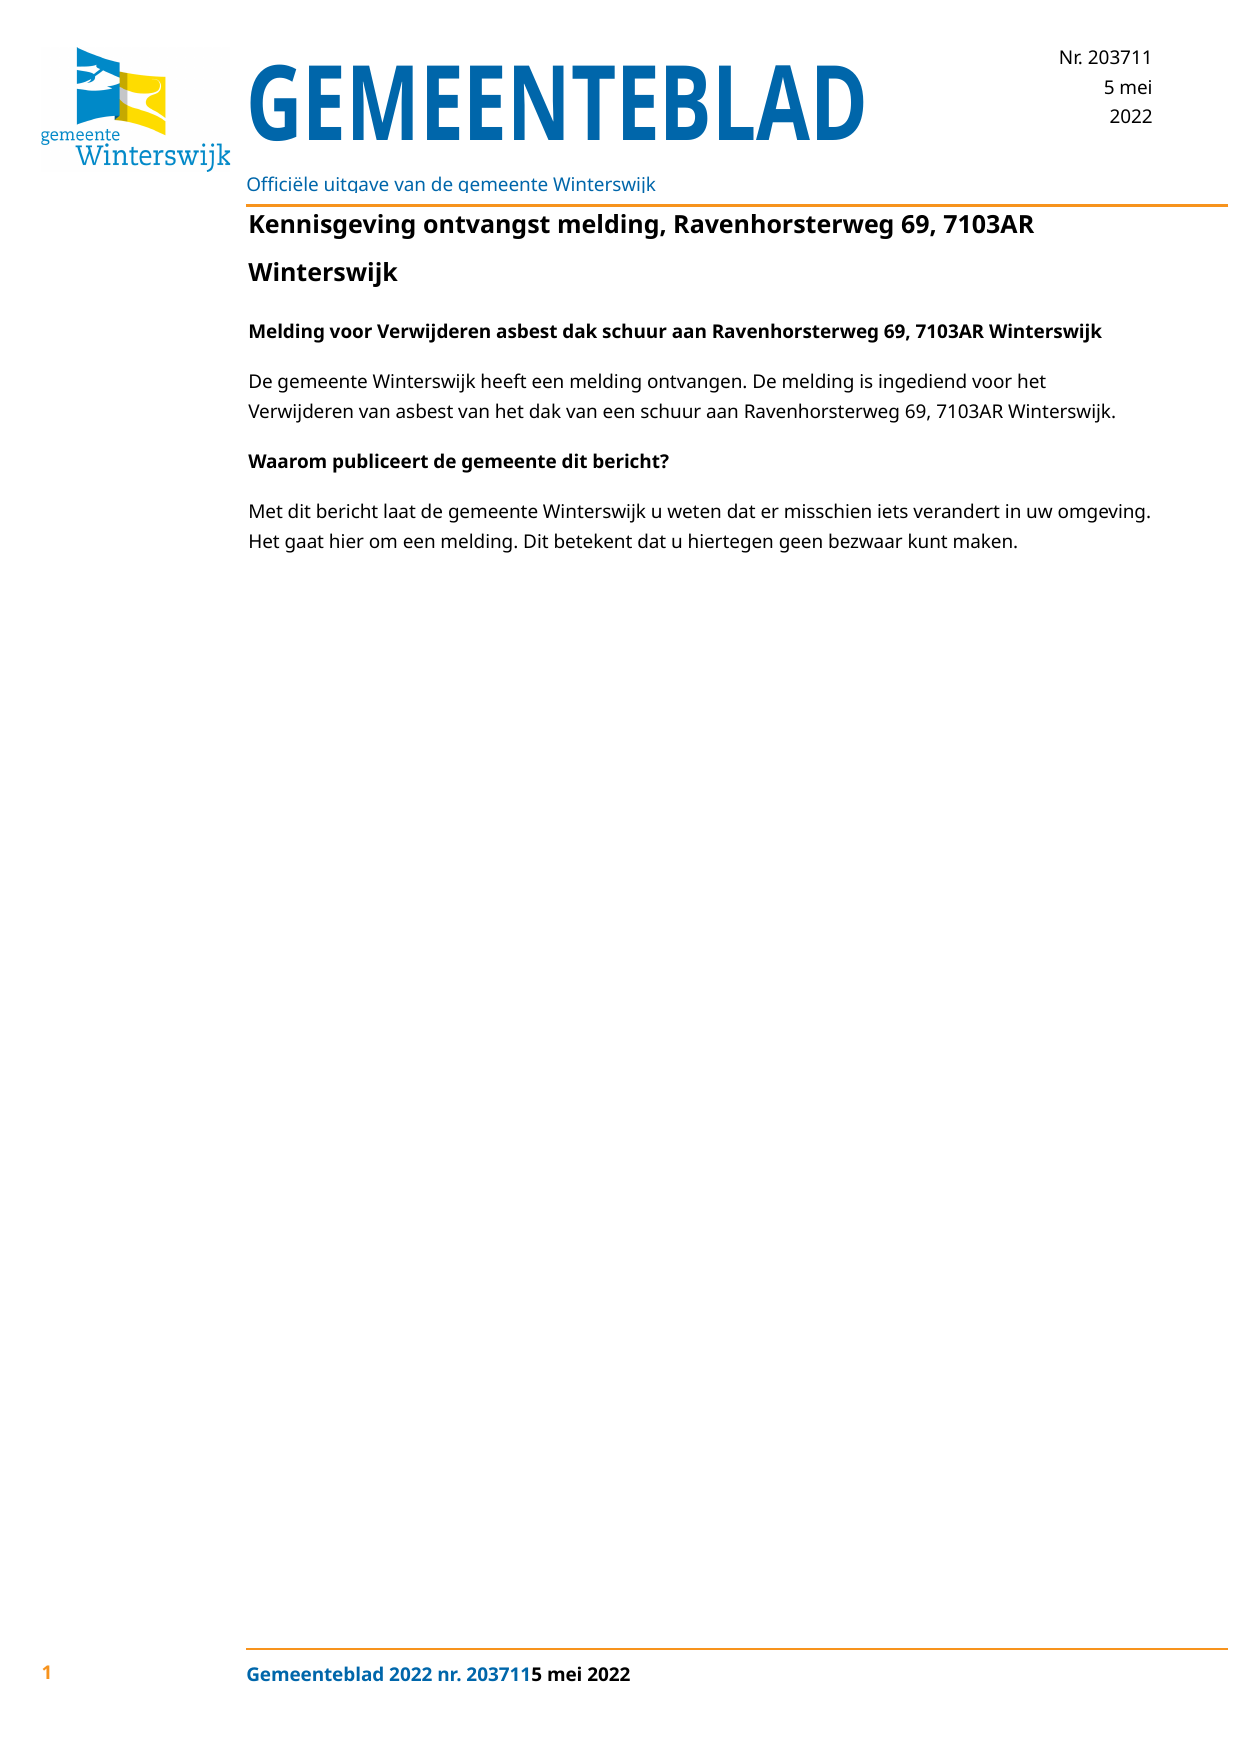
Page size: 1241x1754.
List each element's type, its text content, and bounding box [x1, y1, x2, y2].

text De gemeente Winterswijk heeft een melding ontvangen. De melding is ingediend voor het Verwijderen van asbest van het dak van een schuur aan Ravenhorsterweg 69, 7103AR Winterswijk. [248, 368, 1152, 424]
text Met dit bericht laat de gemeente Winterswijk u weten dat er misschien iets verandert in uw omgeving. Het gaat hier om een melding. Dit betekent dat u hiertegen geen bezwaar kunt maken. [248, 499, 1152, 554]
picture [41, 47, 231, 172]
text Kennisgeving ontvangst melding, Ravenhorsterweg 69, 7103AR Winterswijk [248, 207, 1152, 288]
text Melding voor Verwijderen asbest dak schuur aan Ravenhorsterweg 69, 7103AR Winterswijk [248, 318, 1152, 344]
text Waarom publiceert de gemeente dit bericht? [248, 448, 1152, 474]
picture [225, 153, 231, 162]
